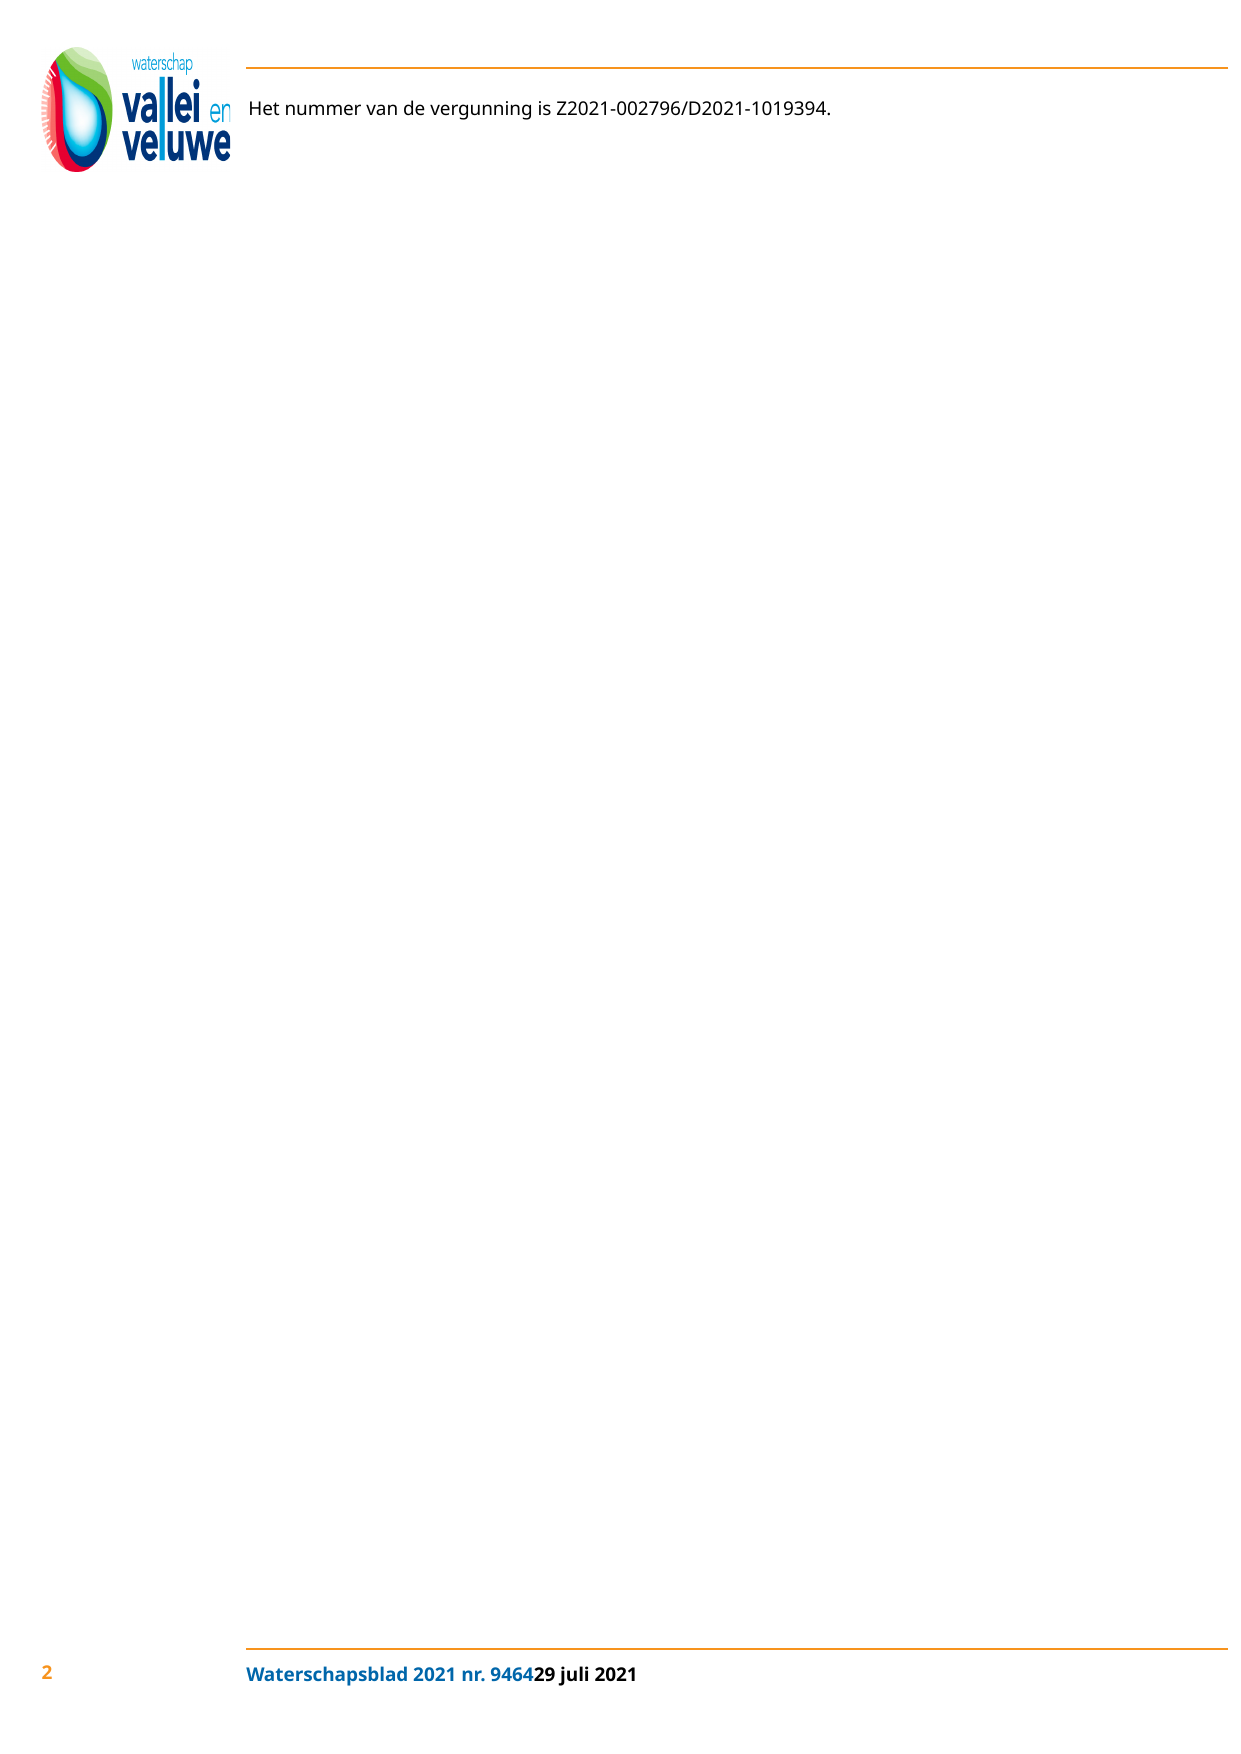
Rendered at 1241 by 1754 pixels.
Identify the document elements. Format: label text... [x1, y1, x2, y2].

picture [41, 47, 231, 172]
text Het nummer van de vergunning is Z2021-002796/D2021-1019394. [248, 95, 1152, 121]
